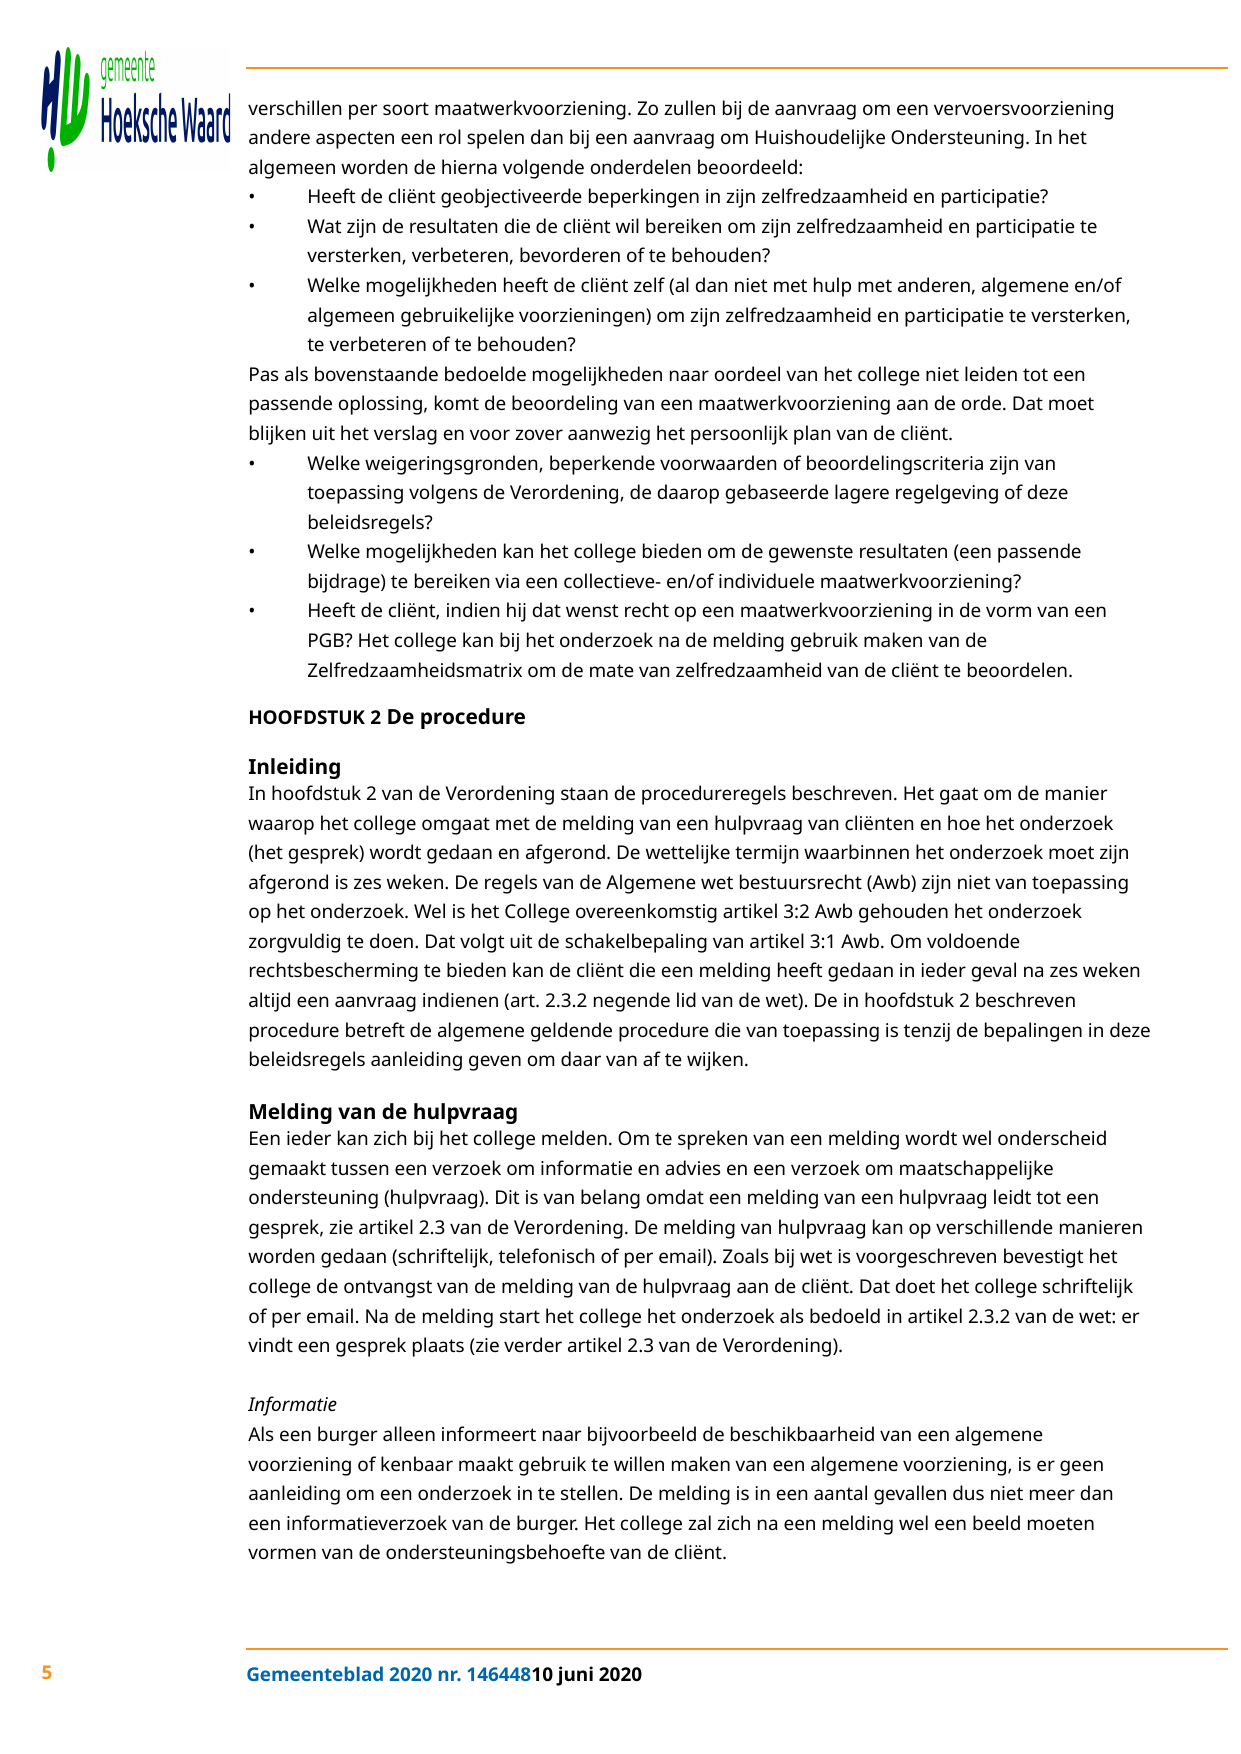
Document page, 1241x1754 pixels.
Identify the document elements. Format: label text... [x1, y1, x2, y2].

list Wat zijn de resultaten die de cliënt wil bereiken om zijn zelfredzaamheid en participatie te versterken, verbeteren, bevorderen of te behouden? [248, 213, 1152, 268]
list Welke weigeringsgronden, beperkende voorwaarden of beoordelingscriteria zijn van toepassing volgens de Verordening, de daarop gebaseerde lagere regelgeving of deze beleidsregels? [248, 450, 1152, 535]
text In hoofdstuk 2 van de Verordening staan de procedureregels beschreven. Het gaat om de manier waarop het college omgaat met de melding van een hulpvraag van cliënten en hoe het onderzoek (het gesprek) wordt gedaan en afgerond. De wettelijke termijn waarbinnen het onderzoek moet zijn afgerond is zes weken. De regels van de Algemene wet bestuursrecht (Awb) zijn niet van toepassing op het onderzoek. Wel is het College overeenkomstig artikel 3:2 Awb gehouden het onderzoek zorgvuldig te doen. Dat volgt uit de schakelbepaling van artikel 3:1 Awb. Om voldoende rechtsbescherming te bieden kan de cliënt die een melding heeft gedaan in ieder geval na zes weken altijd een aanvraag indienen (art. 2.3.2 negende lid van de wet). De in hoofdstuk 2 beschreven procedure betreft de algemene geldende procedure die van toepassing is tenzij de bepalingen in deze beleidsregels aanleiding geven om daar van af te wijken. [248, 780, 1152, 1072]
text verschillen per soort maatwerkvoorziening. Zo zullen bij de aanvraag om een vervoersvoorziening andere aspecten een rol spelen dan bij een aanvraag om Huishoudelijke Ondersteuning. In het algemeen worden de hierna volgende onderdelen beoordeeld: [248, 95, 1152, 180]
list Welke mogelijkheden heeft de cliënt zelf (al dan niet met hulp met anderen, algemene en/of algemeen gebruikelijke voorzieningen) om zijn zelfredzaamheid en participatie te versterken, te verbeteren of te behouden? [248, 272, 1152, 357]
text Informatie [248, 1392, 1152, 1417]
text Als een burger alleen informeert naar bijvoorbeeld de beschikbaarheid van een algemene voorziening of kenbaar maakt gebruik te willen maken van een algemene voorziening, is er geen aanleiding om een onderzoek in te stellen. De melding is in een aantal gevallen dus niet meer dan een informatieverzoek van de burger. Het college zal zich na een melding wel een beeld moeten vormen van de ondersteuningsbehoefte van de cliënt. [248, 1421, 1152, 1565]
text Inleiding [248, 752, 1152, 780]
text Een ieder kan zich bij het college melden. Om te spreken van een melding wordt wel onderscheid gemaakt tussen een verzoek om informatie en advies en een verzoek om maatschappelijke ondersteuning (hulpvraag). Dit is van belang omdat een melding van een hulpvraag leidt tot een gesprek, zie artikel 2.3 van de Verordening. De melding van hulpvraag kan op verschillende manieren worden gedaan (schriftelijk, telefonisch of per email). Zoals bij wet is voorgeschreven bevestigt het college de ontvangst van de melding van de hulpvraag aan de cliënt. Dat doet het college schriftelijk of per email. Na de melding start het college het onderzoek als bedoeld in artikel 2.3.2 van de wet: er vindt een gesprek plaats (zie verder artikel 2.3 van de Verordening). [248, 1125, 1152, 1358]
list Heeft de cliënt geobjectiveerde beperkingen in zijn zelfredzaamheid en participatie? [248, 183, 1152, 209]
text Pas als bovenstaande bedoelde mogelijkheden naar oordeel van het college niet leiden tot een passende oplossing, komt de beoordeling van een maatwerkvoorziening aan de orde. Dat moet blijken uit het verslag en voor zover aanwezig het persoonlijk plan van de cliënt. [248, 361, 1152, 446]
list Heeft de cliënt, indien hij dat wenst recht op een maatwerkvoorziening in de vorm van een PGB? Het college kan bij het onderzoek na de melding gebruik maken van de Zelfredzaamheidsmatrix om de mate van zelfredzaamheid van de cliënt te beoordelen. [248, 598, 1152, 683]
list Welke mogelijkheden kan het college bieden om de gewenste resultaten (een passende bijdrage) te bereiken via een collectieve- en/of individuele maatwerkvoorziening? [248, 538, 1152, 594]
text HOOFDSTUK 2 De procedure [248, 702, 1152, 731]
text Melding van de hulpvraag [248, 1097, 1152, 1125]
picture [41, 47, 231, 172]
